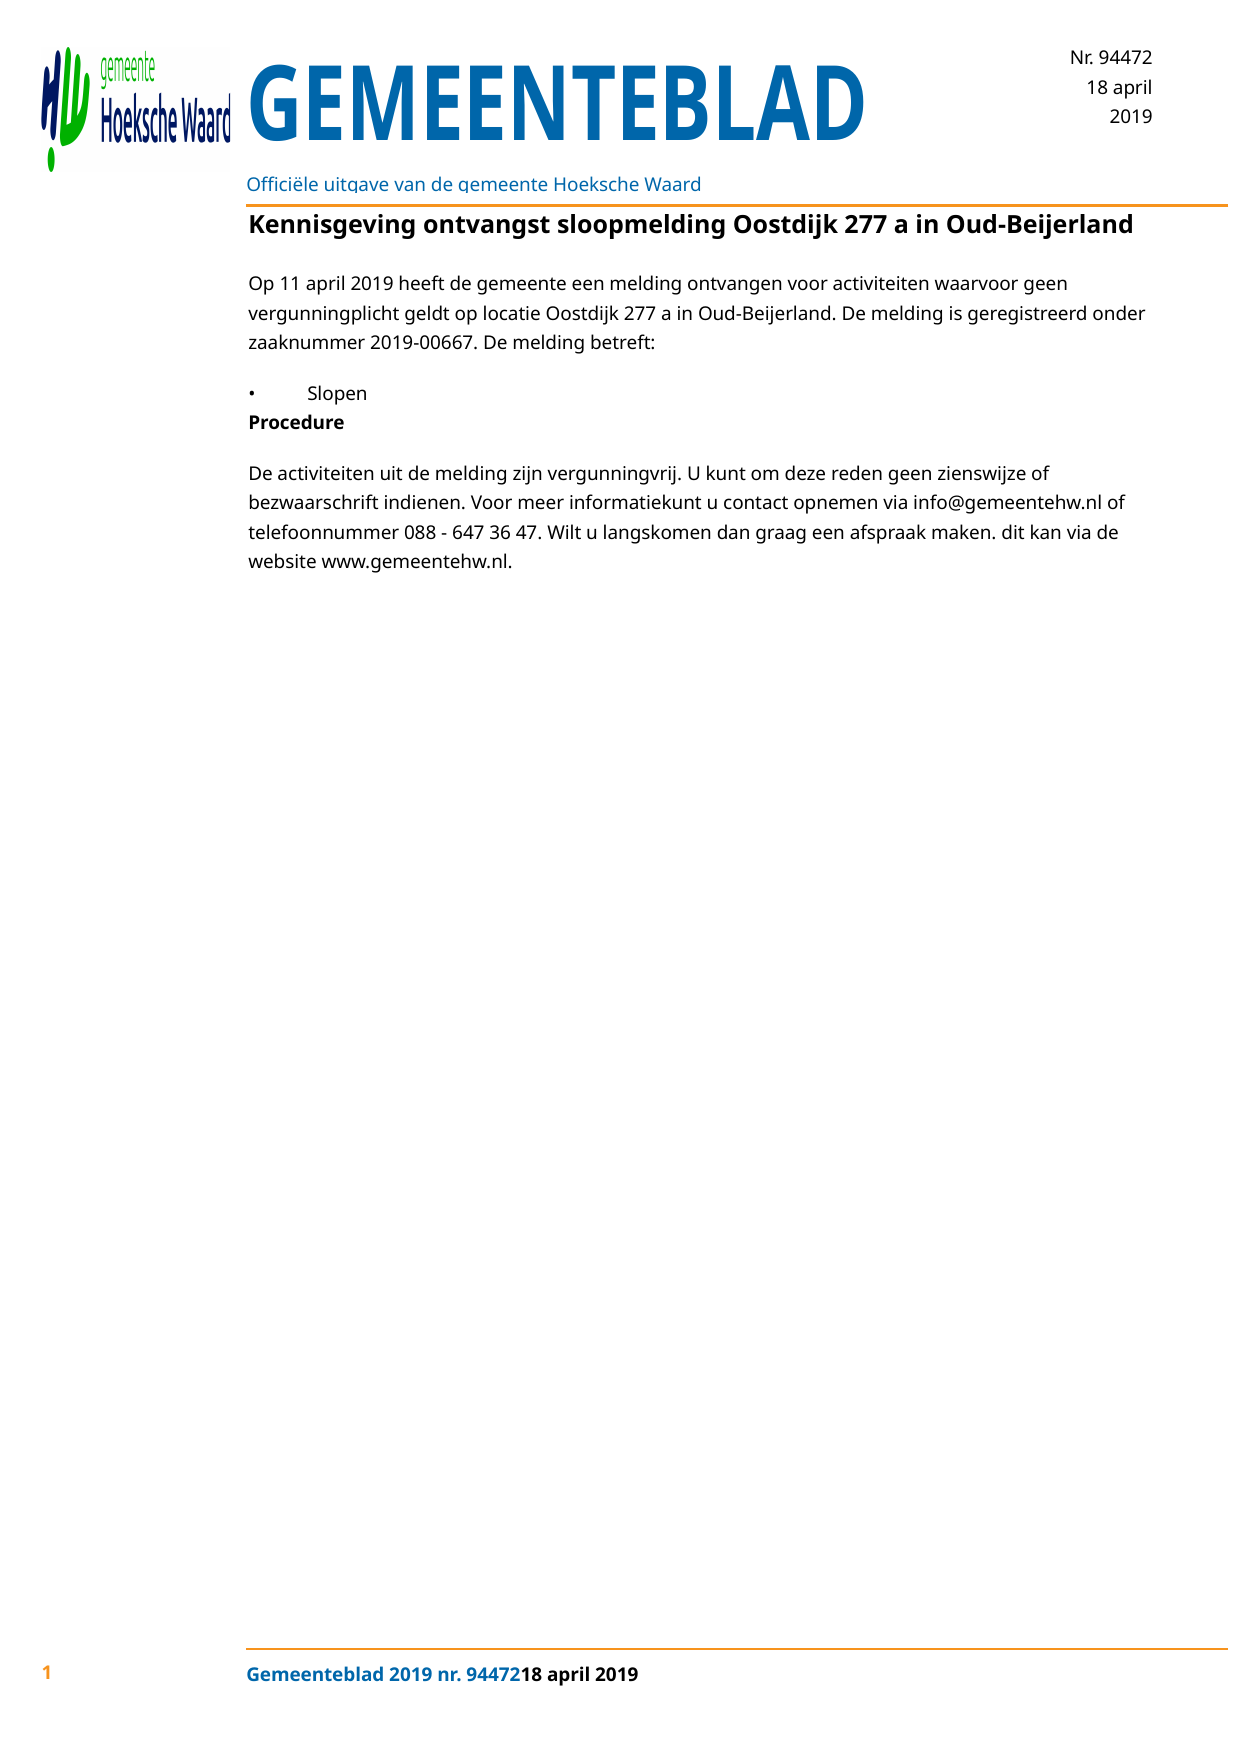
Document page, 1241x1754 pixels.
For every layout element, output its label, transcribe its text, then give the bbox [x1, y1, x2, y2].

text Op 11 april 2019 heeft de gemeente een melding ontvangen voor activiteiten waarvoor geen vergunningplicht geldt op locatie Oostdijk 277 a in Oud-Beijerland. De melding is geregistreerd onder zaaknummer 2019-00667. De melding betreft: [248, 270, 1152, 355]
list Slopen [248, 380, 1152, 406]
picture [41, 47, 231, 172]
text De activiteiten uit de melding zijn vergunningvrij. U kunt om deze reden geen zienswijze of bezwaarschrift indienen. Voor meer informatiekunt u contact opnemen via info@gemeentehw.nl of telefoonnummer 088 - 647 36 47. Wilt u langskomen dan graag een afspraak maken. dit kan via de website www.gemeentehw.nl. [248, 460, 1152, 574]
text Kennisgeving ontvangst sloopmelding Oostdijk 277 a in Oud-Beijerland [248, 207, 1152, 241]
text Procedure [248, 409, 1152, 435]
